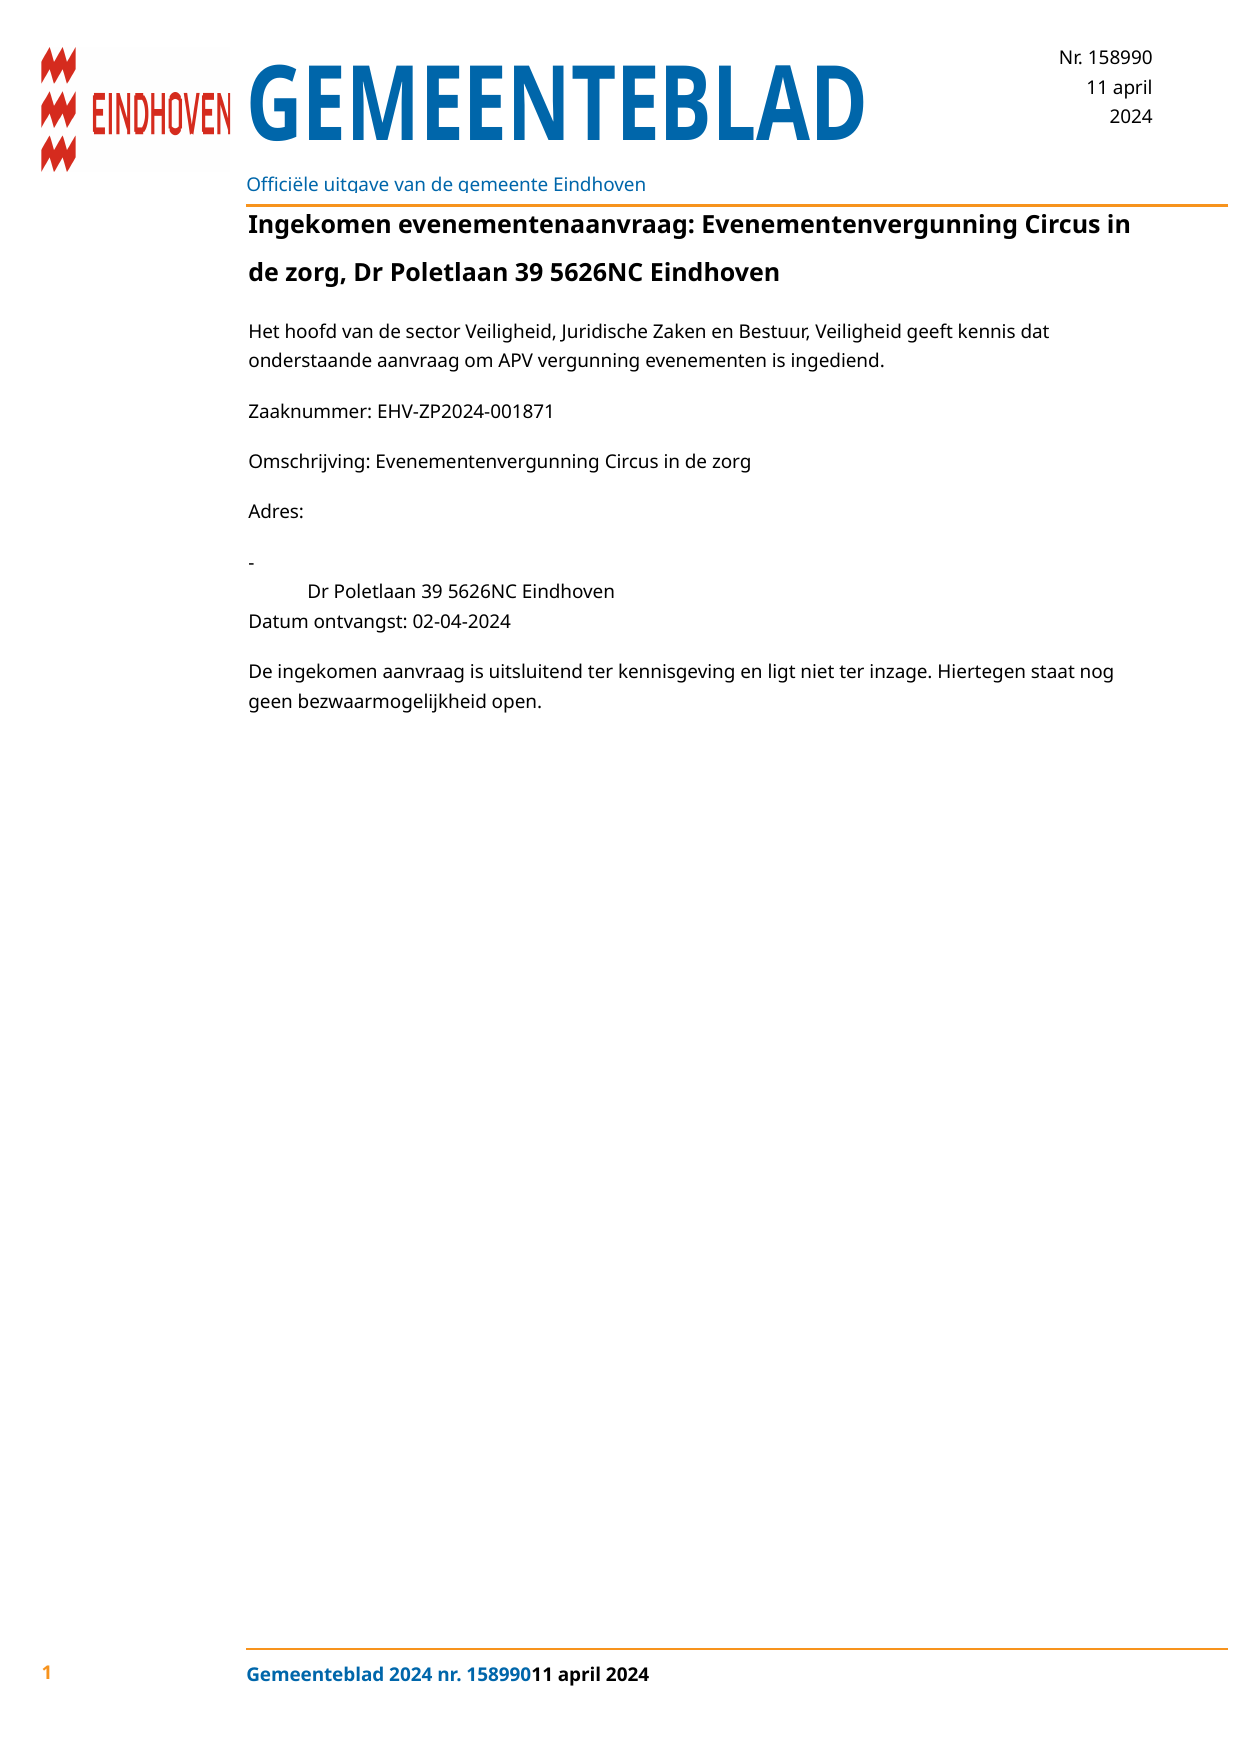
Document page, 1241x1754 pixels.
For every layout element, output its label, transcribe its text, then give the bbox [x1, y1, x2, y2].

text Omschrijving: Evenementenvergunning Circus in de zorg [248, 448, 1152, 474]
text Adres: [248, 499, 1152, 524]
text Ingekomen evenementenaanvraag: Evenementenvergunning Circus in de zorg, Dr Poletlaan 39 5626NC Eindhoven [248, 207, 1152, 288]
text Zaaknummer: EHV-ZP2024-001871 [248, 398, 1152, 424]
picture [41, 47, 231, 172]
list Dr Poletlaan 39 5626NC Eindhoven [248, 579, 1152, 604]
text Het hoofd van de sector Veiligheid, Juridische Zaken en Bestuur, Veiligheid geeft kennis dat onderstaande aanvraag om APV vergunning evenementen is ingediend. [248, 318, 1152, 373]
text Datum ontvangst: 02-04-2024 [248, 608, 1152, 634]
text De ingekomen aanvraag is uitsluitend ter kennisgeving en ligt niet ter inzage. Hiertegen staat nog geen bezwaarmogelijkheid open. [248, 659, 1152, 714]
